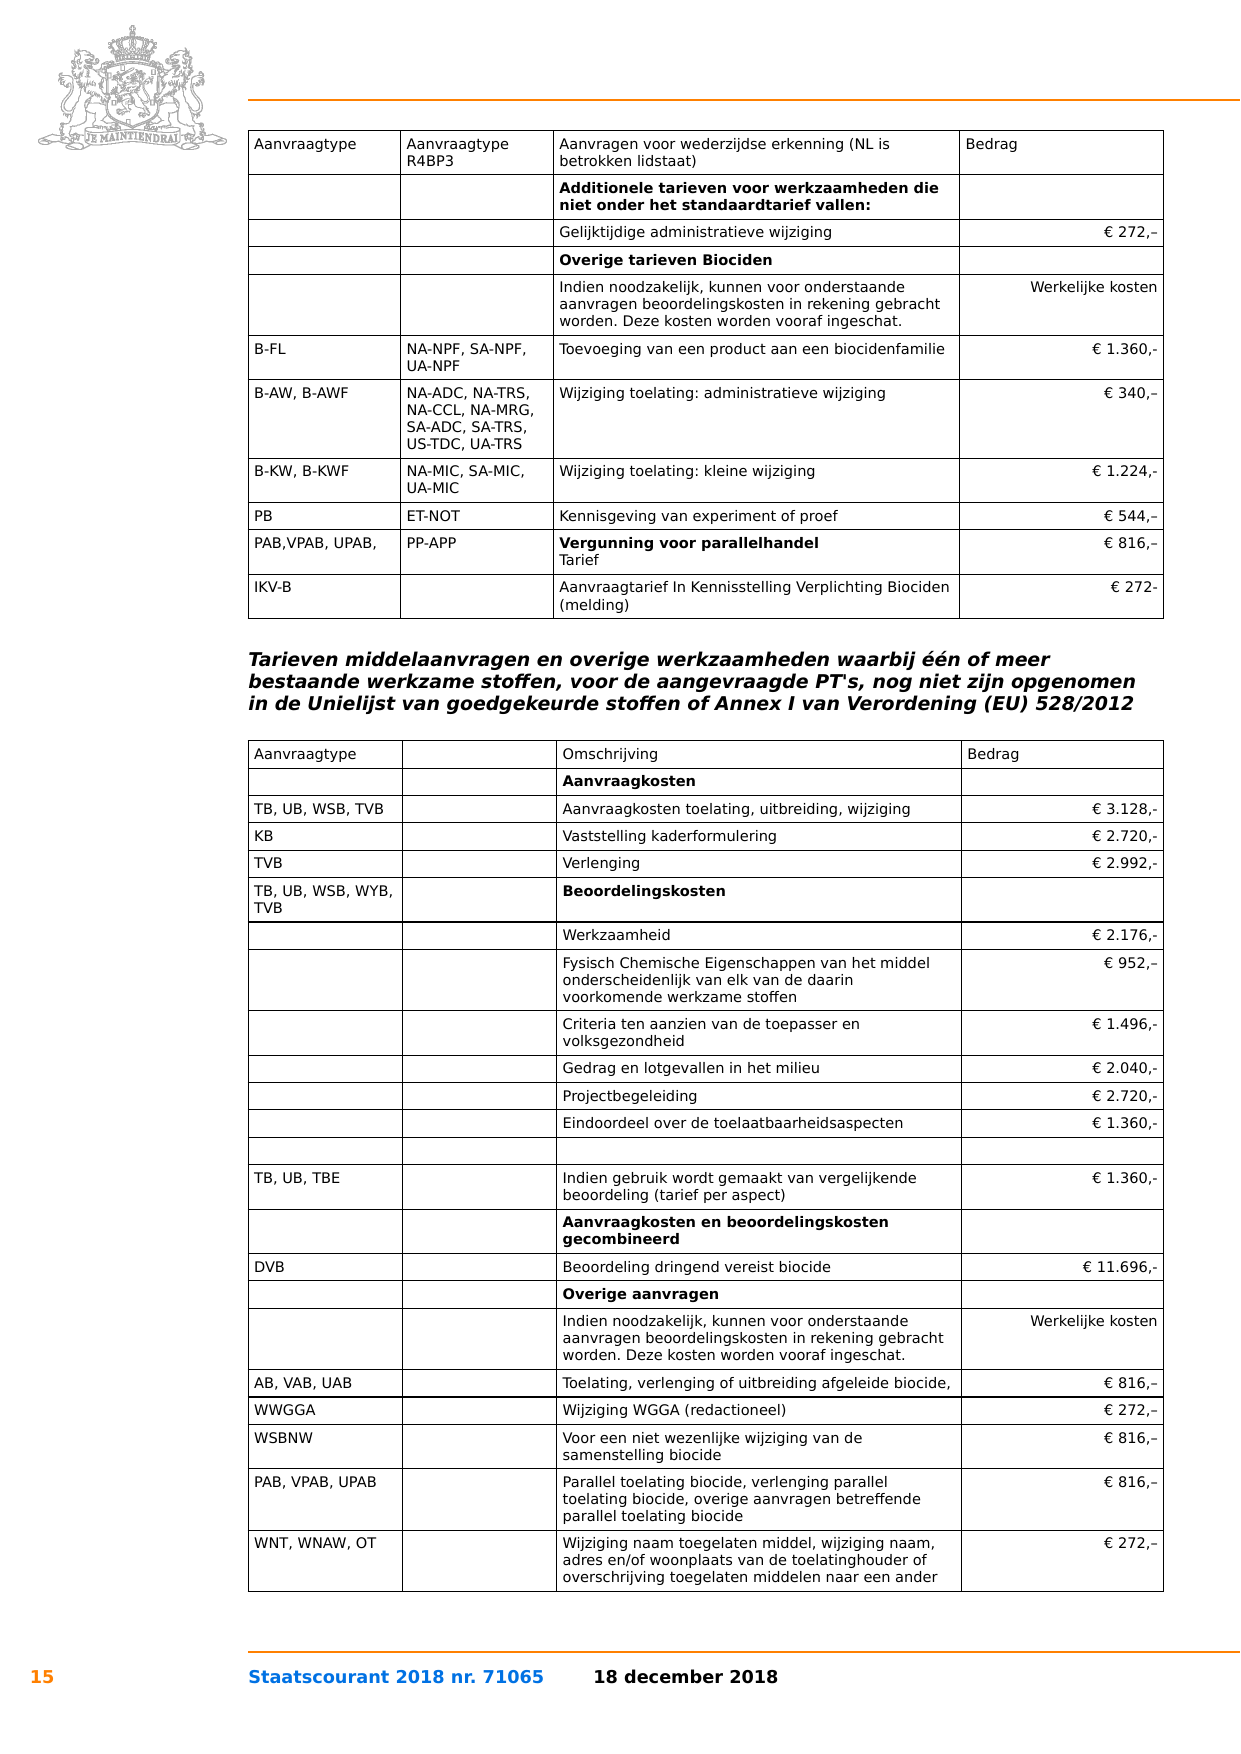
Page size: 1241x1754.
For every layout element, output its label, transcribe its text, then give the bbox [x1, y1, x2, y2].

table_cell € 2.992,- [962, 851, 1163, 877]
table_cell € 1.360,- [962, 1110, 1163, 1137]
table_cell [403, 1210, 556, 1253]
table_cell Aanvraagkosten en beoordelingskosten gecombineerd [557, 1210, 961, 1253]
table_cell IKV-B [249, 575, 400, 618]
table_cell [403, 823, 556, 849]
table_cell Indien gebruik wordt gemaakt van vergelijkende beoordeling (tarief per aspect) [557, 1165, 961, 1208]
table_cell [960, 247, 1163, 273]
table_cell € 1.360,- [962, 1165, 1163, 1208]
table_cell Indien noodzakelijk, kunnen voor onderstaande aanvragen beoordelingskosten in rekening gebracht worden. Deze kosten worden vooraf ingeschat. [554, 275, 959, 335]
table_cell € 272,– [960, 220, 1163, 246]
table_cell Wijziging toelating: kleine wijziging [554, 459, 959, 502]
table_cell Kennisgeving van experiment of proef [554, 503, 959, 529]
table_cell WNT, WNAW, OT [249, 1531, 402, 1591]
table_cell PAB,VPAB, UPAB, [249, 530, 400, 574]
table_header Omschrijving [557, 741, 961, 767]
table_cell [962, 1281, 1163, 1308]
table_cell Indien noodzakelijk, kunnen voor onderstaande aanvragen beoordelingskosten in rekening gebracht worden. Deze kosten worden vooraf ingeschat. [557, 1309, 961, 1369]
table_cell TB, UB, WSB, TVB [249, 796, 402, 822]
table_cell Aanvraagtarief In Kennisstelling Verplichting Biociden (melding) [554, 575, 959, 618]
table_cell [403, 878, 556, 921]
table_cell € 816,– [960, 530, 1163, 574]
table_cell [962, 1138, 1163, 1164]
table_cell [403, 769, 556, 795]
table_cell [403, 1138, 556, 1164]
table_cell TB, UB, WSB, WYB, TVB [249, 878, 402, 921]
table_cell Projectbegeleiding [557, 1083, 961, 1109]
table_header Aanvraagtype [249, 741, 402, 767]
table_cell [403, 1110, 556, 1137]
table_cell Gedrag en lotgevallen in het milieu [557, 1056, 961, 1082]
table_cell Eindoordeel over de toelaatbaarheidsaspecten [557, 1110, 961, 1137]
table_cell WSBNW [249, 1425, 402, 1468]
table_cell [249, 220, 400, 246]
table_cell ET-NOT [401, 503, 553, 529]
table_cell Werkelijke kosten [962, 1309, 1163, 1369]
table_cell DVB [249, 1254, 402, 1280]
subtitle Tarieven middelaanvragen en overige werkzaamheden waarbij één of meer bestaande werkzame stoffen, voor de aangevraagde PT's, nog niet zijn opgenomen in de Unielijst van goedgekeurde stoffen of Annex I van Verordening (EU) 528/2012 [248, 649, 1163, 715]
table_cell [403, 1469, 556, 1529]
table_header Aanvragen voor wederzijdse erkenning (NL is betrokken lidstaat) [554, 131, 959, 174]
table_cell [249, 1309, 402, 1369]
table_cell Fysisch Chemische Eigenschappen van het middel onderscheidenlijk van elk van de daarin voorkomende werkzame stoffen [557, 950, 961, 1010]
table_cell [249, 175, 400, 219]
table_cell NA-ADC, NA-TRS, NA-CCL, NA-MRG, SA-ADC, SA-TRS, US-TDC, UA-TRS [401, 380, 553, 457]
table_cell [403, 1370, 556, 1396]
table_cell [249, 950, 402, 1010]
table_cell [403, 1083, 556, 1109]
table_cell Overige tarieven Biociden [554, 247, 959, 273]
table_header Bedrag [960, 131, 1163, 174]
table_cell [249, 247, 400, 273]
table_cell Overige aanvragen [557, 1281, 961, 1308]
table_cell [249, 1083, 402, 1109]
table_cell [403, 923, 556, 949]
table_header [403, 741, 556, 767]
table_cell Parallel toelating biocide, verlenging parallel toelating biocide, overige aanvragen betreffende parallel toelating biocide [557, 1469, 961, 1529]
table_cell Werkelijke kosten [960, 275, 1163, 335]
table_cell Beoordelingskosten [557, 878, 961, 921]
table_cell € 2.720,- [962, 1083, 1163, 1109]
table_cell [401, 220, 553, 246]
table_cell [249, 923, 402, 949]
table_cell PAB, VPAB, UPAB [249, 1469, 402, 1529]
table_cell PP-APP [401, 530, 553, 574]
table_cell [962, 878, 1163, 921]
table_cell [403, 1425, 556, 1468]
table_cell B-AW, B-AWF [249, 380, 400, 457]
table_cell B-KW, B-KWF [249, 459, 400, 502]
table_cell [403, 950, 556, 1010]
table_cell € 816,– [962, 1469, 1163, 1529]
table_cell [403, 796, 556, 822]
table_cell Wijziging naam toegelaten middel, wijziging naam, adres en/of woonplaats van de toelatinghouder of overschrijving toegelaten middelen naar een ander [557, 1531, 961, 1591]
table_header Bedrag [962, 741, 1163, 767]
table_cell Aanvraagkosten [557, 769, 961, 795]
table_cell [403, 1056, 556, 1082]
table_cell [249, 1210, 402, 1253]
table_cell [249, 1011, 402, 1054]
table_cell [403, 1281, 556, 1308]
table_cell € 2.176,- [962, 923, 1163, 949]
table_cell € 952,– [962, 950, 1163, 1010]
table_cell [403, 1309, 556, 1369]
table_cell [401, 247, 553, 273]
table_cell [249, 1138, 402, 1164]
table_cell [249, 1110, 402, 1137]
table_cell Voor een niet wezenlijke wijziging van de samenstelling biocide [557, 1425, 961, 1468]
table_cell Toevoeging van een product aan een biocidenfamilie [554, 336, 959, 379]
table_cell KB [249, 823, 402, 849]
table_cell Gelijktijdige administratieve wijziging [554, 220, 959, 246]
table_cell € 816,– [962, 1370, 1163, 1396]
table_header Aanvraagtype [249, 131, 400, 174]
table_cell NA-MIC, SA-MIC, UA-MIC [401, 459, 553, 502]
table_cell [249, 275, 400, 335]
table_cell [557, 1138, 961, 1164]
table_cell € 11.696,- [962, 1254, 1163, 1280]
table_cell € 1.496,- [962, 1011, 1163, 1054]
table_header Aanvraagtype R4BP3 [401, 131, 553, 174]
table_cell [962, 1210, 1163, 1253]
table_cell € 272- [960, 575, 1163, 618]
table_cell [403, 1531, 556, 1591]
table_cell € 816,– [962, 1425, 1163, 1468]
table_cell Aanvraagkosten toelating, uitbreiding, wijziging [557, 796, 961, 822]
table_cell Vaststelling kaderformulering [557, 823, 961, 849]
picture [38, 25, 227, 150]
table_cell Criteria ten aanzien van de toepasser en volksgezondheid [557, 1011, 961, 1054]
table_cell € 1.224,- [960, 459, 1163, 502]
table_cell [403, 851, 556, 877]
table_cell Toelating, verlenging of uitbreiding afgeleide biocide, [557, 1370, 961, 1396]
table_cell € 2.040,- [962, 1056, 1163, 1082]
table_cell Additionele tarieven voor werkzaamheden die niet onder het standaardtarief vallen: [554, 175, 959, 219]
table_cell Verlenging [557, 851, 961, 877]
table_cell TVB [249, 851, 402, 877]
table_cell TB, UB, TBE [249, 1165, 402, 1208]
table_cell [401, 575, 553, 618]
table_cell [403, 1398, 556, 1424]
table_cell Wijziging WGGA (redactioneel) [557, 1398, 961, 1424]
table_cell WWGGA [249, 1398, 402, 1424]
table_cell [401, 275, 553, 335]
table_cell [401, 175, 553, 219]
table_cell NA-NPF, SA-NPF, UA-NPF [401, 336, 553, 379]
table_cell Werkzaamheid [557, 923, 961, 949]
table_cell PB [249, 503, 400, 529]
table_cell [403, 1011, 556, 1054]
table_cell € 272,– [962, 1531, 1163, 1591]
table_cell € 340,– [960, 380, 1163, 457]
table_cell € 3.128,- [962, 796, 1163, 822]
table_cell [249, 1281, 402, 1308]
table_cell Beoordeling dringend vereist biocide [557, 1254, 961, 1280]
table_cell [962, 769, 1163, 795]
table_cell € 272,– [962, 1398, 1163, 1424]
table_cell B-FL [249, 336, 400, 379]
table_cell Vergunning voor parallelhandel Tarief [554, 530, 959, 574]
table_cell € 1.360,- [960, 336, 1163, 379]
table_cell € 2.720,- [962, 823, 1163, 849]
table_cell AB, VAB, UAB [249, 1370, 402, 1396]
table_cell [403, 1165, 556, 1208]
table_cell € 544,– [960, 503, 1163, 529]
table_cell [403, 1254, 556, 1280]
table_cell [249, 769, 402, 795]
table_cell [960, 175, 1163, 219]
table_cell Wijziging toelating: administratieve wijziging [554, 380, 959, 457]
table_cell [249, 1056, 402, 1082]
